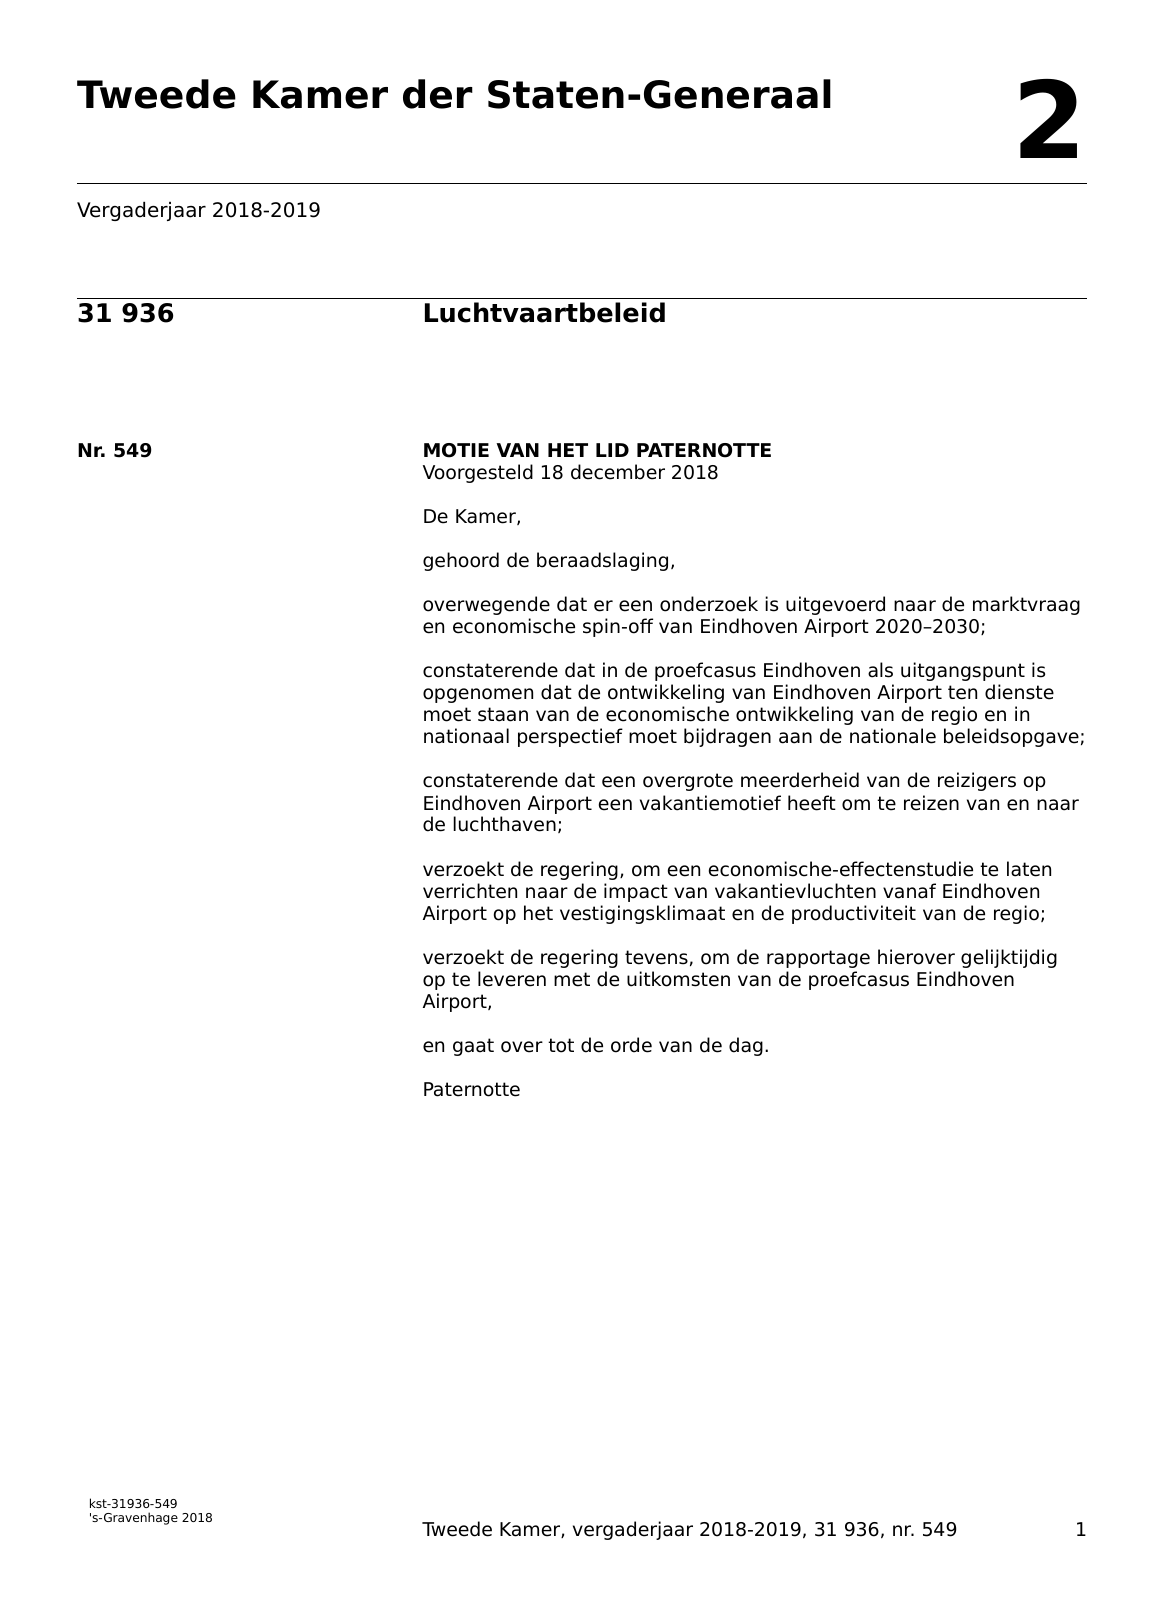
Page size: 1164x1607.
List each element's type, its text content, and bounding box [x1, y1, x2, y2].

text De Kamer, [422, 506, 1087, 528]
text en gaat over tot de orde van de dag. [422, 1035, 1087, 1057]
text constaterende dat een overgrote meerderheid van de reizigers op Eindhoven Airport een vakantiemotief heeft om te reizen van en naar de luchthaven; [422, 770, 1087, 836]
subtitle 31 936 Luchtvaartbeleid [77, 299, 1087, 329]
table_header Tweede Kamer der Staten-Generaal [77, 59, 886, 183]
text constaterende dat in de proefcasus Eindhoven als uitgangspunt is opgenomen dat de ontwikkeling van Eindhoven Airport ten dienste moet staan van de economische ontwikkeling van de regio en in nationaal perspectief moet bijdragen aan de nationale beleidsopgave; [422, 660, 1087, 748]
text Voorgesteld 18 december 2018 [422, 462, 1087, 484]
text overwegende dat er een onderzoek is uitgevoerd naar de marktvraag en economische spin-off van Eindhoven Airport 2020–2030; [422, 594, 1087, 638]
subtitle Nr. 549 MOTIE VAN HET LID PATERNOTTE [77, 440, 1087, 462]
table_cell Vergaderjaar 2018-2019 [77, 184, 1087, 298]
text gehoord de beraadslaging, [422, 550, 1087, 572]
text 's-Gravenhage 2018 [88, 1511, 323, 1525]
text kst-31936-549 [88, 1497, 323, 1511]
text verzoekt de regering tevens, om de rapportage hierover gelijktijdig op te leveren met de uitkomsten van de proefcasus Eindhoven Airport, [422, 947, 1087, 1013]
text verzoekt de regering, om een economische-effectenstudie te laten verrichten naar de impact van vakantievluchten vanaf Eindhoven Airport op het vestigingsklimaat en de productiviteit van de regio; [422, 858, 1087, 924]
text Paternotte [422, 1079, 1087, 1101]
table_header 2 [886, 59, 1087, 183]
